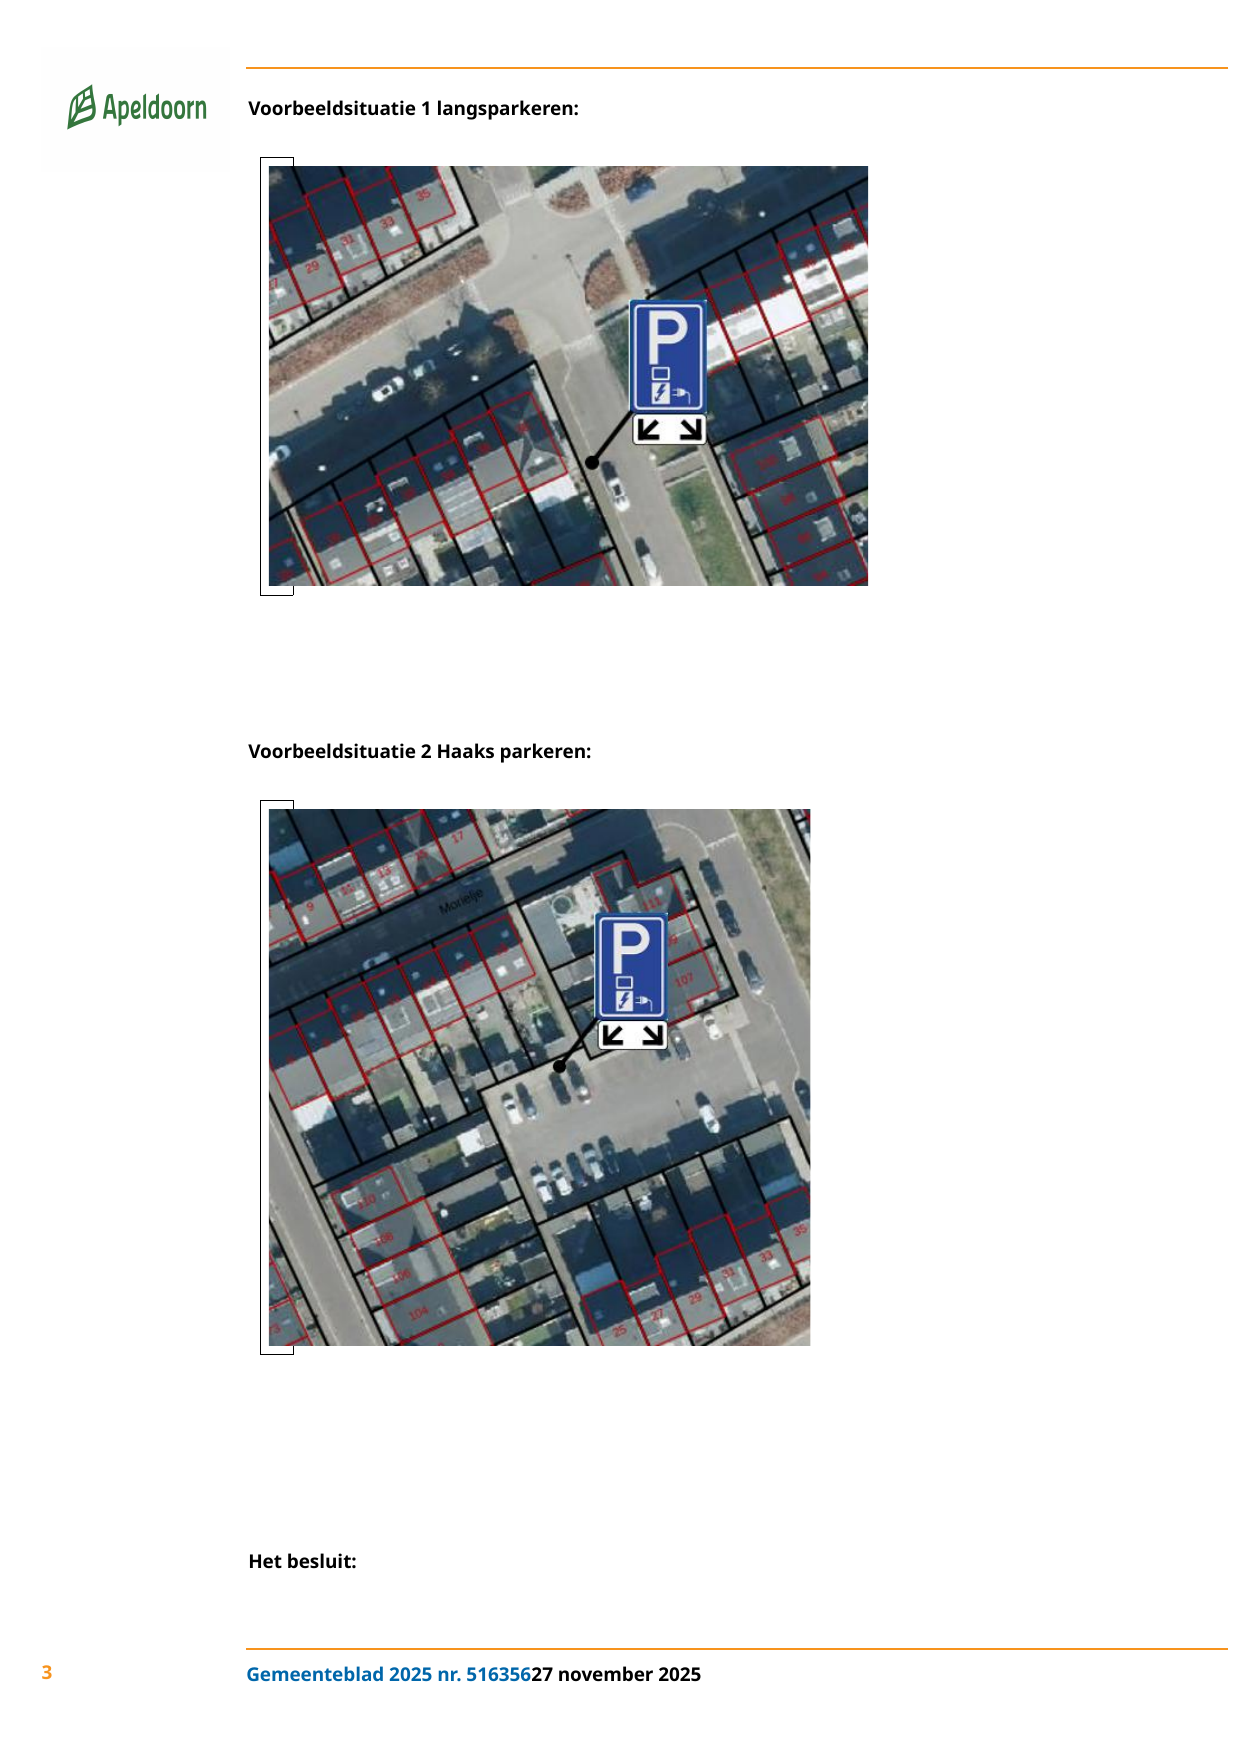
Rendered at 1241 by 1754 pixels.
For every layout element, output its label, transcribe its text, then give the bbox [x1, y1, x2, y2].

picture [268, 166, 869, 586]
picture [41, 47, 231, 172]
picture [268, 809, 811, 1346]
text Het besluit: [248, 1548, 1152, 1573]
text Voorbeeldsituatie 2 Haaks parkeren: [248, 738, 1152, 764]
text Voorbeeldsituatie 1 langsparkeren: [248, 95, 1152, 121]
